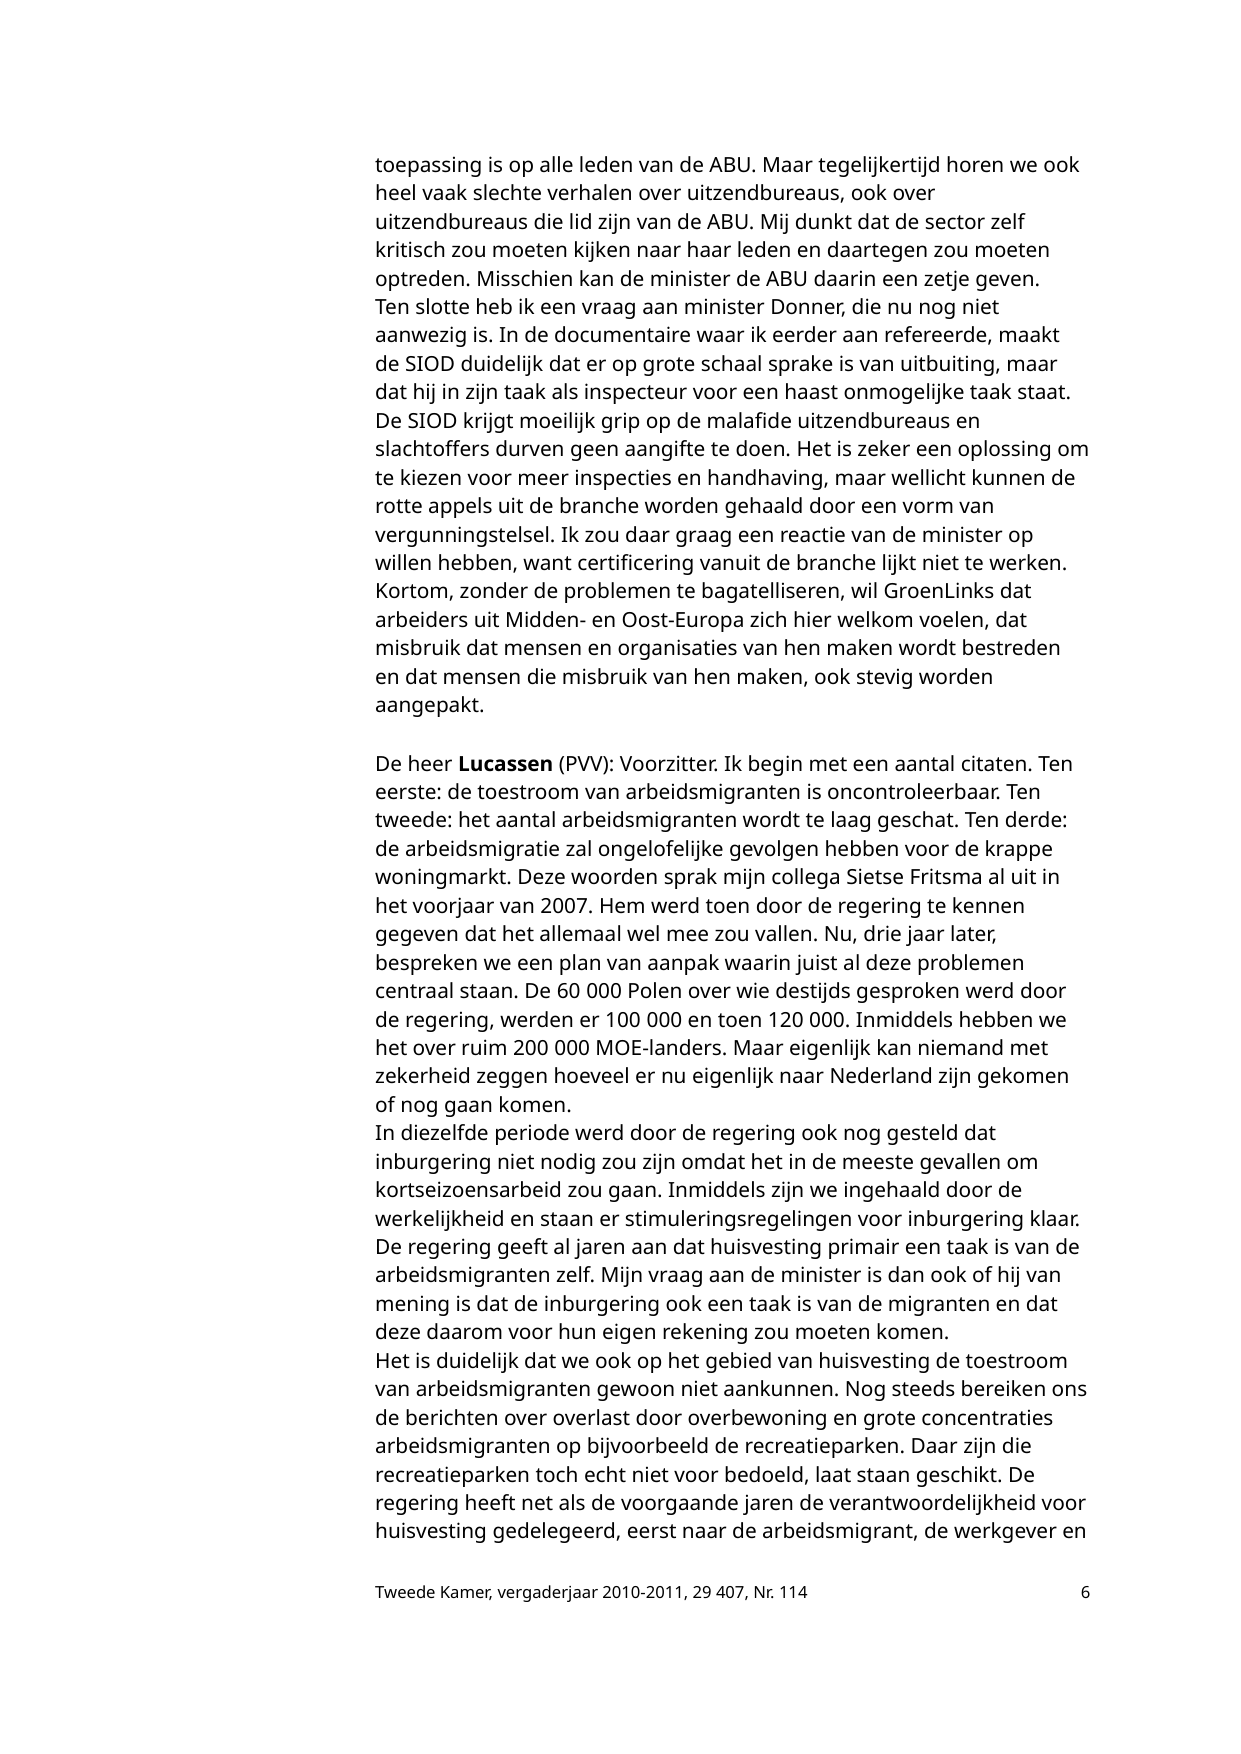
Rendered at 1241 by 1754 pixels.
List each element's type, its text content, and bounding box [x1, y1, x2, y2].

text In diezelfde periode werd door de regering ook nog gesteld dat inburgering niet nodig zou zijn omdat het in de meeste gevallen om kortseizoensarbeid zou gaan. Inmiddels zijn we ingehaald door de werkelijkheid en staan er stimuleringsregelingen voor inburgering klaar. De regering geeft al jaren aan dat huisvesting primair een taak is van de arbeidsmigranten zelf. Mijn vraag aan de minister is dan ook of hij van mening is dat de inburgering ook een taak is van de migranten en dat deze daarom voor hun eigen rekening zou moeten komen. [375, 1118, 1090, 1346]
text Ten slotte heb ik een vraag aan minister Donner, die nu nog niet aanwezig is. In de documentaire waar ik eerder aan refereerde, maakt de SIOD duidelijk dat er op grote schaal sprake is van uitbuiting, maar dat hij in zijn taak als inspecteur voor een haast onmogelijke taak staat. De SIOD krijgt moeilijk grip op de malafide uitzendbureaus en slachtoffers durven geen aangifte te doen. Het is zeker een oplossing om te kiezen voor meer inspecties en handhaving, maar wellicht kunnen de rotte appels uit de branche worden gehaald door een vorm van vergunningstelsel. Ik zou daar graag een reactie van de minister op willen hebben, want certificering vanuit de branche lijkt niet te werken. Kortom, zonder de problemen te bagatelliseren, wil GroenLinks dat arbeiders uit Midden- en Oost-Europa zich hier welkom voelen, dat misbruik dat mensen en organisaties van hen maken wordt bestreden en dat mensen die misbruik van hen maken, ook stevig worden aangepakt. [375, 292, 1090, 719]
text De heer Lucassen (PVV): Voorzitter. Ik begin met een aantal citaten. Ten eerste: de toestroom van arbeidsmigranten is oncontroleerbaar. Ten tweede: het aantal arbeidsmigranten wordt te laag geschat. Ten derde: de arbeidsmigratie zal ongelofelijke gevolgen hebben voor de krappe woningmarkt. Deze woorden sprak mijn collega Sietse Fritsma al uit in het voorjaar van 2007. Hem werd toen door de regering te kennen gegeven dat het allemaal wel mee zou vallen. Nu, drie jaar later, bespreken we een plan van aanpak waarin juist al deze problemen centraal staan. De 60 000 Polen over wie destijds gesproken werd door de regering, werden er 100 000 en toen 120 000. Inmiddels hebben we het over ruim 200 000 MOE-landers. Maar eigenlijk kan niemand met zekerheid zeggen hoeveel er nu eigenlijk naar Nederland zijn gekomen of nog gaan komen. [375, 749, 1090, 1118]
text Het is duidelijk dat we ook op het gebied van huisvesting de toestroom van arbeidsmigranten gewoon niet aankunnen. Nog steeds bereiken ons de berichten over overlast door overbewoning en grote concentraties arbeidsmigranten op bijvoorbeeld de recreatieparken. Daar zijn die recreatieparken toch echt niet voor bedoeld, laat staan geschikt. De regering heeft net als de voorgaande jaren de verantwoordelijkheid voor huisvesting gedelegeerd, eerst naar de arbeidsmigrant, de werkgever en [375, 1346, 1090, 1545]
text toepassing is op alle leden van de ABU. Maar tegelijkertijd horen we ook heel vaak slechte verhalen over uitzendbureaus, ook over uitzendbureaus die lid zijn van de ABU. Mij dunkt dat de sector zelf kritisch zou moeten kijken naar haar leden en daartegen zou moeten optreden. Misschien kan de minister de ABU daarin een zetje geven. [375, 150, 1090, 292]
